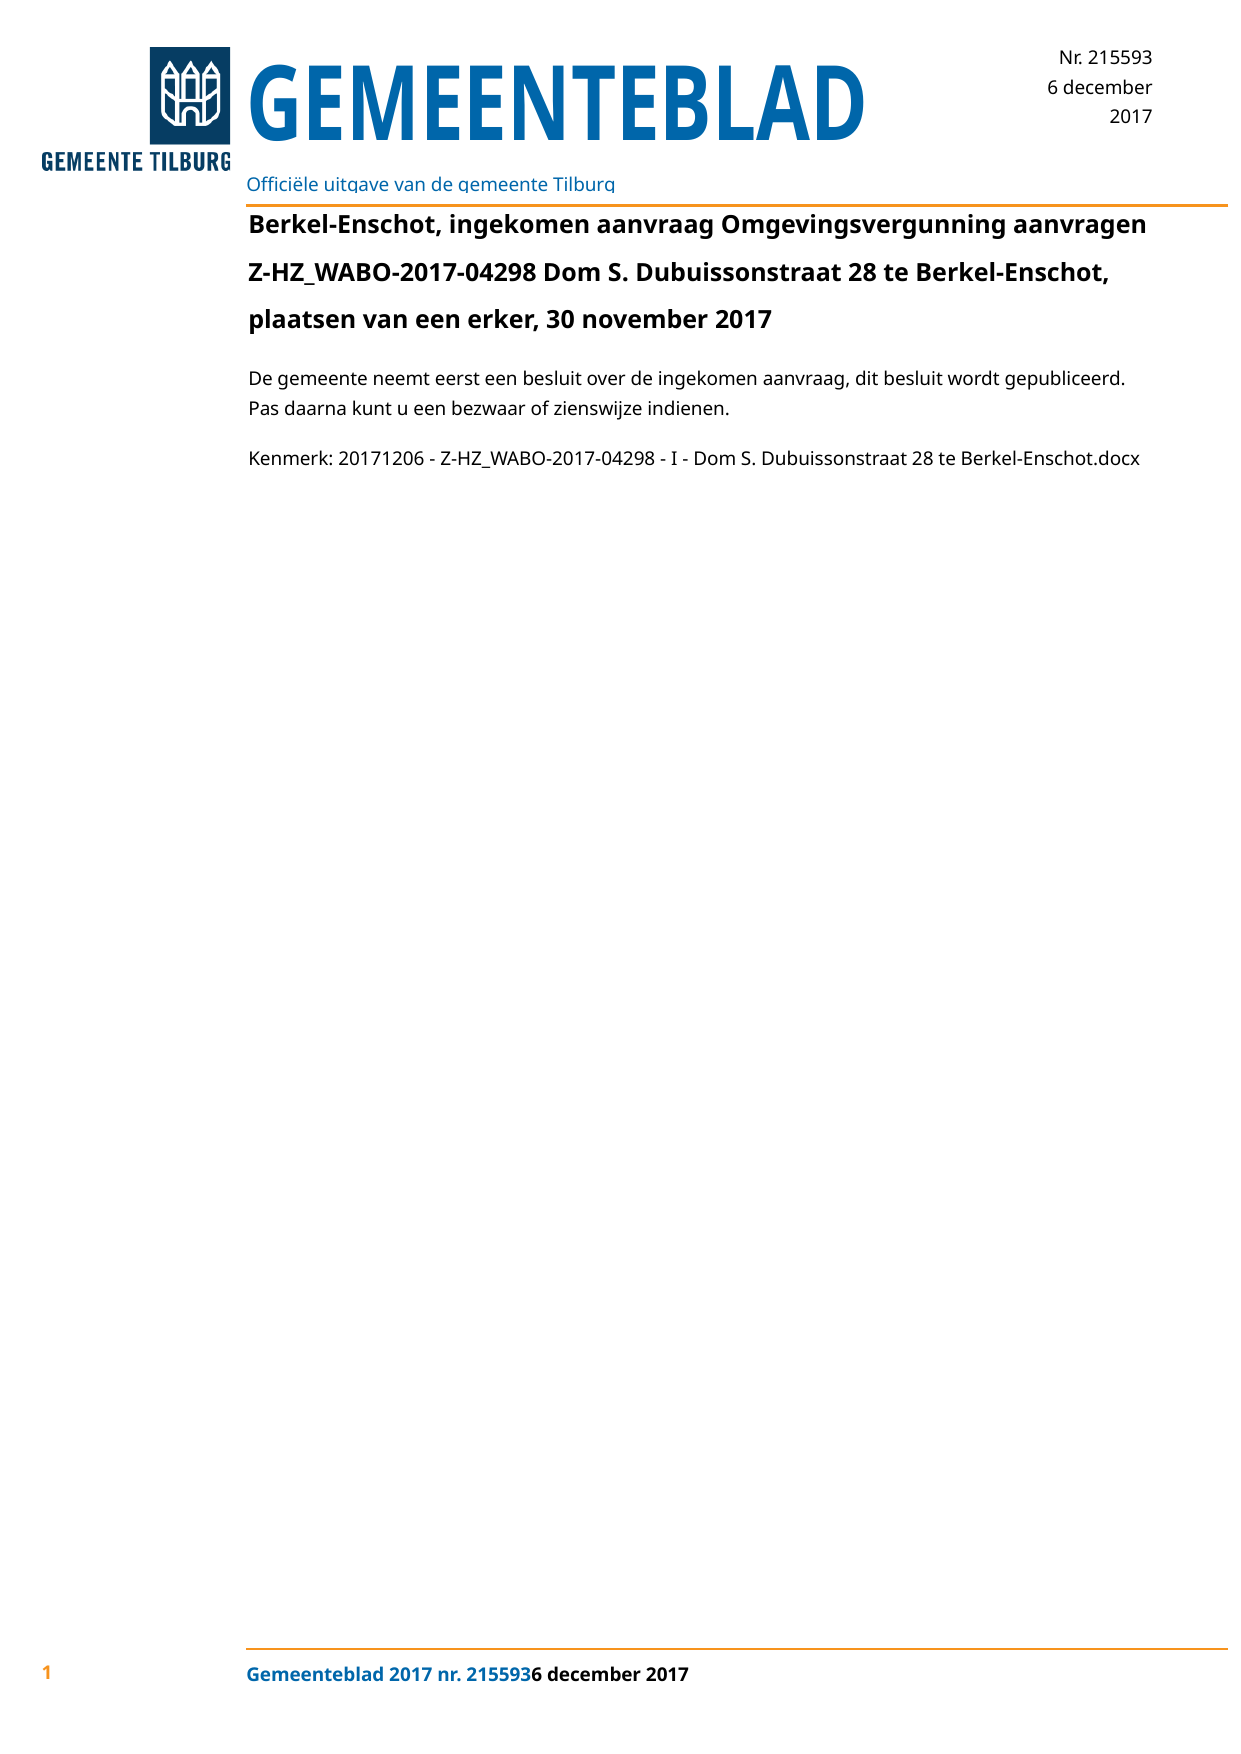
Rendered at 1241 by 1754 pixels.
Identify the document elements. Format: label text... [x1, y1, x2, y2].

text Berkel-Enschot, ingekomen aanvraag Omgevingsvergunning aanvragen Z-HZ_WABO-2017-04298 Dom S. Dubuissonstraat 28 te Berkel-Enschot, plaatsen van een erker, 30 november 2017 [248, 207, 1152, 336]
text Kenmerk: 20171206 - Z-HZ_WABO-2017-04298 - I - Dom S. Dubuissonstraat 28 te Berkel-Enschot.docx [248, 446, 1152, 471]
text De gemeente neemt eerst een besluit over de ingekomen aanvraag, dit besluit wordt gepubliceerd. Pas daarna kunt u een bezwaar of zienswijze indienen. [248, 366, 1152, 421]
picture [41, 47, 231, 172]
